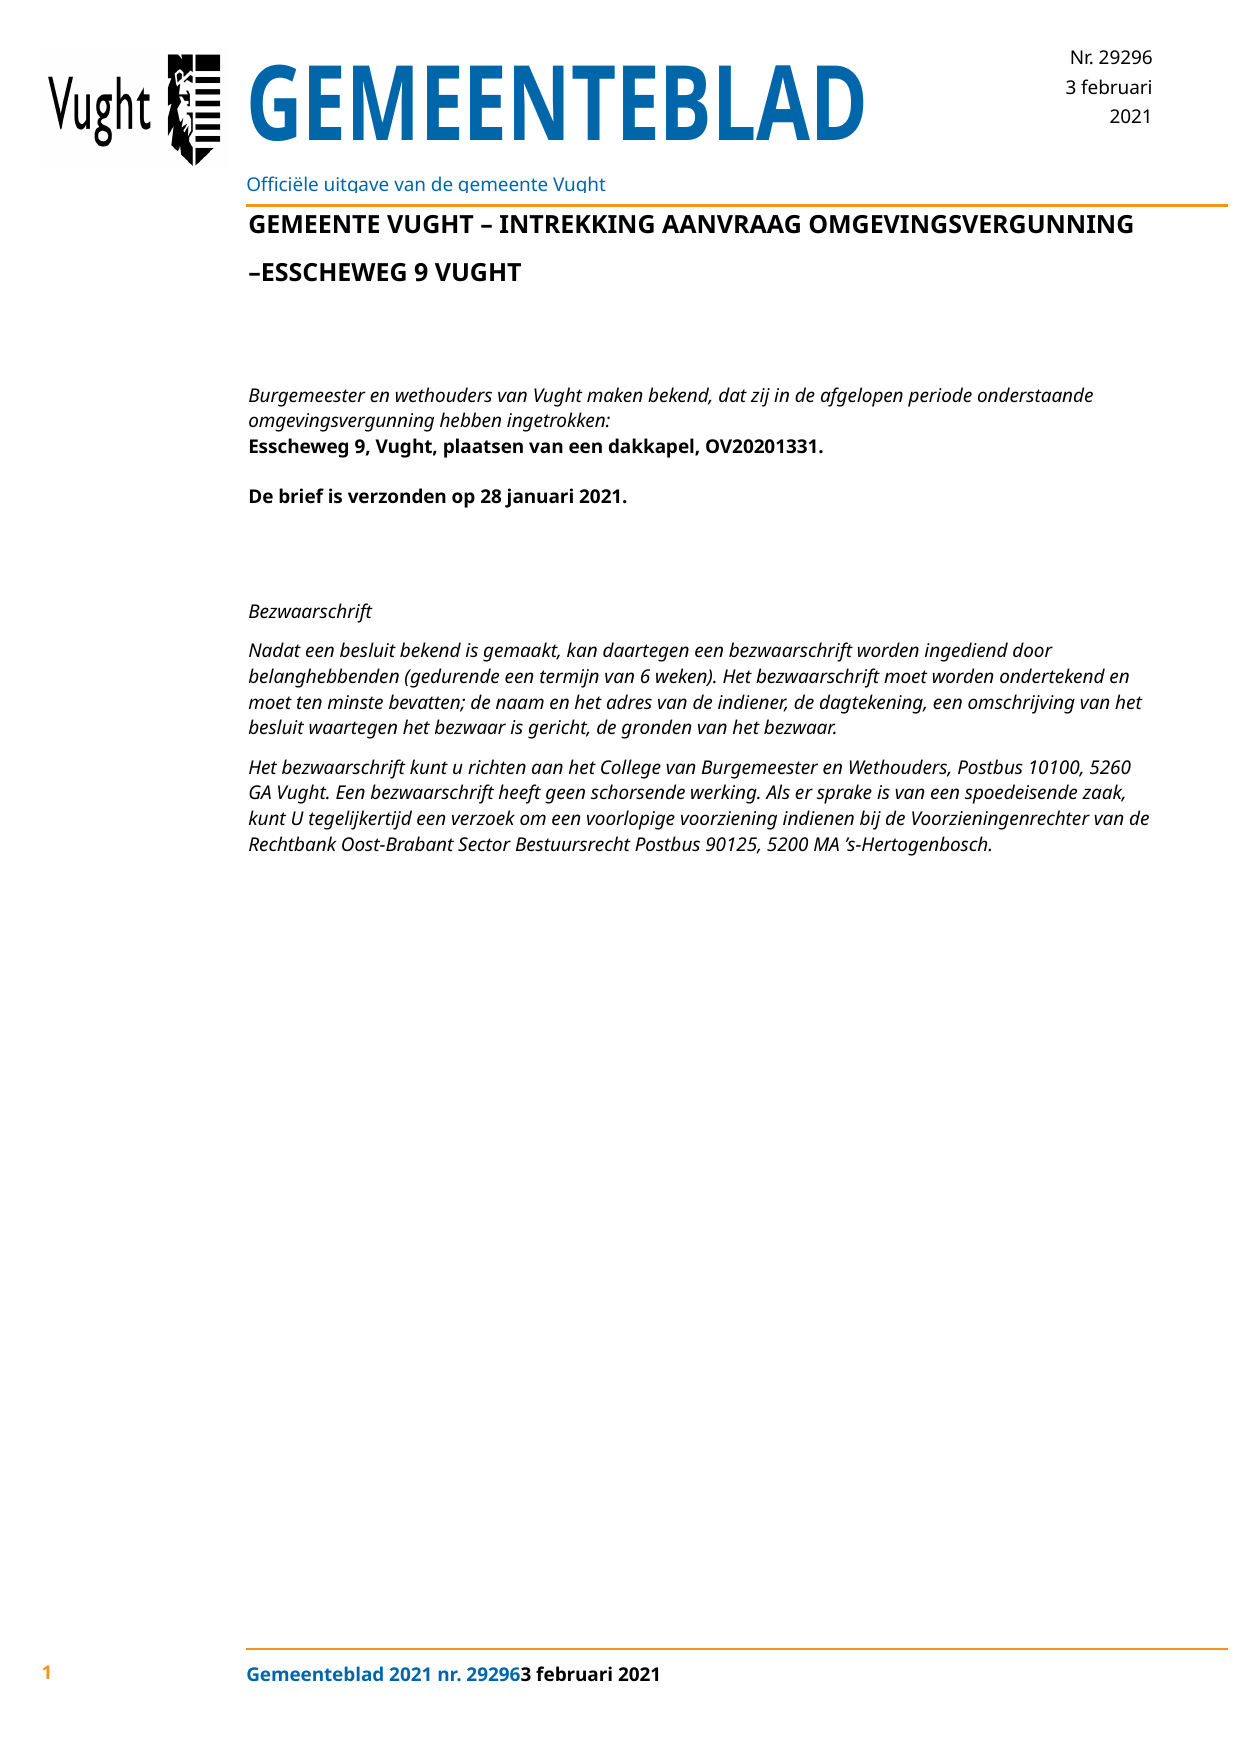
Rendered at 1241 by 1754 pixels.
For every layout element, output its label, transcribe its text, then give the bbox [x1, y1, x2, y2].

text Burgemeester en wethouders van Vught maken bekend, dat zij in de afgelopen periode onderstaande omgevingsvergunning hebben ingetrokken: [248, 382, 1152, 433]
picture [41, 47, 231, 172]
text Esscheweg 9, Vught, plaatsen van een dakkapel, OV20201331. [248, 433, 1152, 459]
text De brief is verzonden op 28 januari 2021. [248, 484, 1152, 509]
text Het bezwaarschrift kunt u richten aan het College van Burgemeester en Wethouders, Postbus 10100, 5260 GA Vught. Een bezwaarschrift heeft geen schorsende werking. Als er sprake is van een spoedeisende zaak, kunt U tegelijkertijd een verzoek om een voorlopige voorziening indienen bij de Voorzieningenrechter van de Rechtbank Oost-Brabant Sector Bestuursrecht Postbus 90125, 5200 MA ’s-Hertogenbosch. [248, 754, 1152, 857]
text Bezwaarschrift [248, 598, 1152, 624]
text Nadat een besluit bekend is gemaakt, kan daartegen een bezwaarschrift worden ingediend door belanghebbenden (gedurende een termijn van 6 weken). Het bezwaarschrift moet worden ondertekend en moet ten minste bevatten; de naam en het adres van de indiener, de dagtekening, een omschrijving van het besluit waartegen het bezwaar is gericht, de gronden van het bezwaar. [248, 637, 1152, 740]
text GEMEENTE VUGHT – INTREKKING AANVRAAG OMGEVINGSVERGUNNING –ESSCHEWEG 9 VUGHT [248, 207, 1152, 288]
